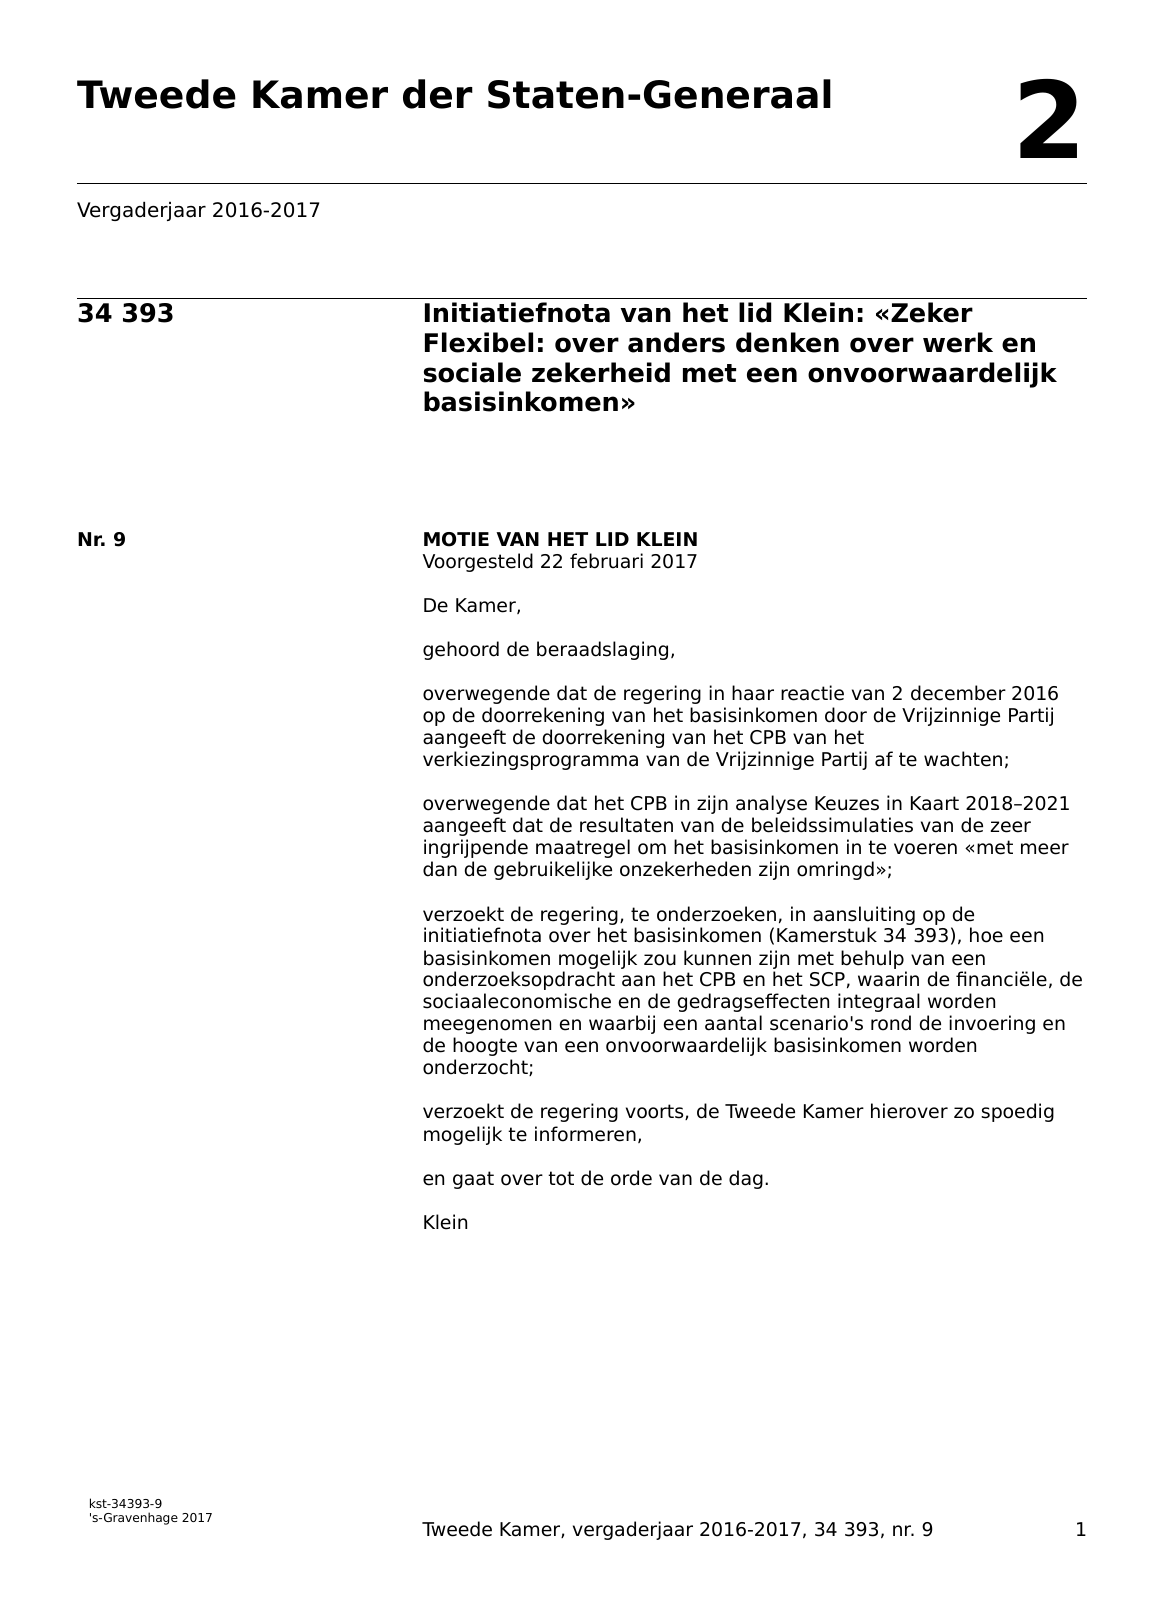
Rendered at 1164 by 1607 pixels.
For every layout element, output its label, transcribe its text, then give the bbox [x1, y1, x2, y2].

text Klein [422, 1212, 1087, 1234]
text 's-Gravenhage 2017 [88, 1511, 323, 1525]
subtitle 34 393 Initiatiefnota van het lid Klein: «Zeker Flexibel: over anders denken over werk en sociale zekerheid met een onvoorwaardelijk basisinkomen» [77, 299, 1087, 418]
subtitle Nr. 9 MOTIE VAN HET LID KLEIN [77, 529, 1087, 551]
text verzoekt de regering voorts, de Tweede Kamer hierover zo spoedig mogelijk te informeren, [422, 1101, 1087, 1145]
table_cell Vergaderjaar 2016-2017 [77, 184, 1087, 298]
text De Kamer, [422, 595, 1087, 617]
text kst-34393-9 [88, 1497, 323, 1511]
text Voorgesteld 22 februari 2017 [422, 551, 1087, 573]
text overwegende dat het CPB in zijn analyse Keuzes in Kaart 2018–2021 aangeeft dat de resultaten van de beleidssimulaties van de zeer ingrijpende maatregel om het basisinkomen in te voeren «met meer dan de gebruikelijke onzekerheden zijn omringd»; [422, 793, 1087, 881]
text overwegende dat de regering in haar reactie van 2 december 2016 op de doorrekening van het basisinkomen door de Vrijzinnige Partij aangeeft de doorrekening van het CPB van het verkiezingsprogramma van de Vrijzinnige Partij af te wachten; [422, 683, 1087, 771]
text en gaat over tot de orde van de dag. [422, 1168, 1087, 1189]
table_header 2 [886, 59, 1087, 183]
table_header Tweede Kamer der Staten-Generaal [77, 59, 886, 183]
text verzoekt de regering, te onderzoeken, in aansluiting op de initiatiefnota over het basisinkomen (Kamerstuk 34 393), hoe een basisinkomen mogelijk zou kunnen zijn met behulp van een onderzoeksopdracht aan het CPB en het SCP, waarin de financiële, de sociaaleconomische en de gedragseffecten integraal worden meegenomen en waarbij een aantal scenario's rond de invoering en de hoogte van een onvoorwaardelijk basisinkomen worden onderzocht; [422, 903, 1087, 1079]
text gehoord de beraadslaging, [422, 639, 1087, 661]
